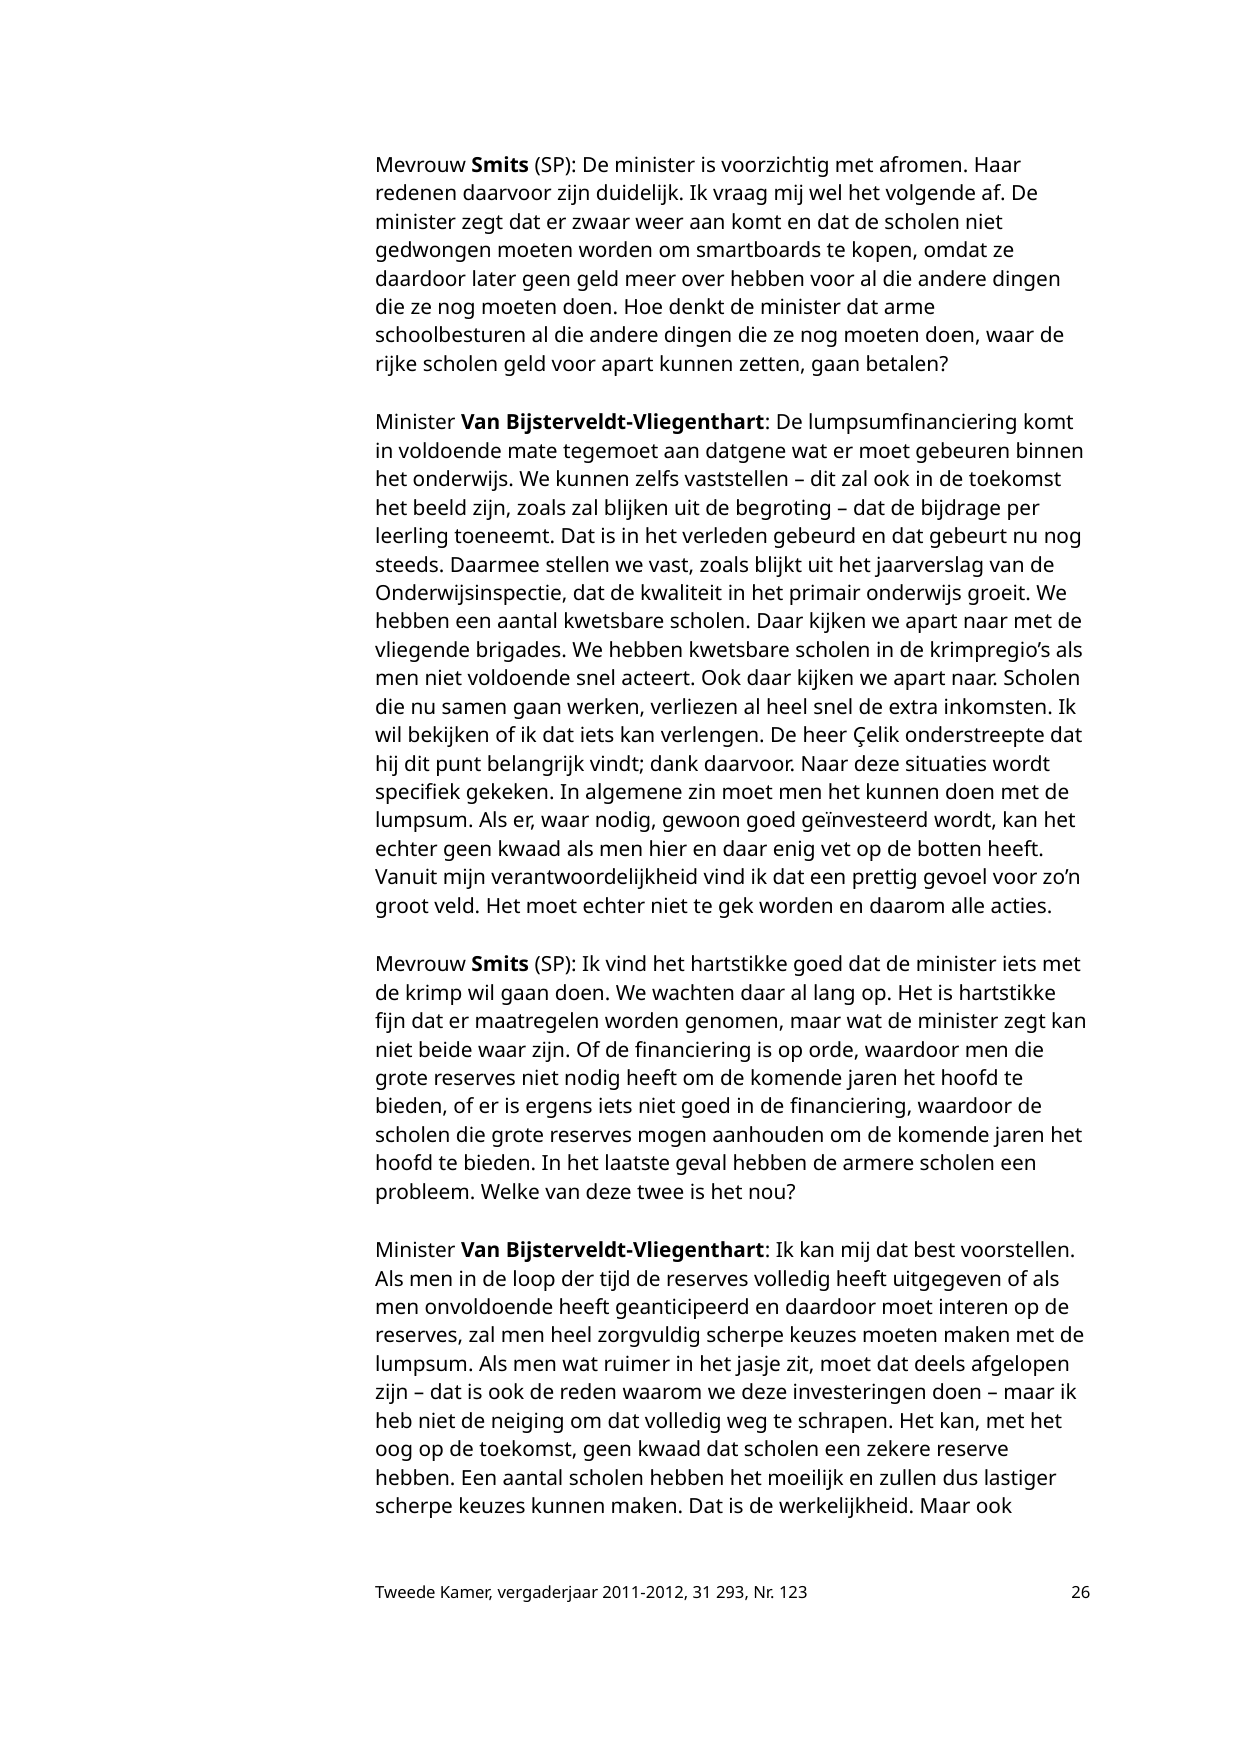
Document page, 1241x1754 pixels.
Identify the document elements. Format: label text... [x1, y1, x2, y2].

text Minister Van Bijsterveldt-Vliegenthart: Ik kan mij dat best voorstellen. Als men in de loop der tijd de reserves volledig heeft uitgegeven of als men onvoldoende heeft geanticipeerd en daardoor moet interen op de reserves, zal men heel zorgvuldig scherpe keuzes moeten maken met de lumpsum. Als men wat ruimer in het jasje zit, moet dat deels afgelopen zijn – dat is ook de reden waarom we deze investeringen doen – maar ik heb niet de neiging om dat volledig weg te schrapen. Het kan, met het oog op de toekomst, geen kwaad dat scholen een zekere reserve hebben. Een aantal scholen hebben het moeilijk en zullen dus lastiger scherpe keuzes kunnen maken. Dat is de werkelijkheid. Maar ook [375, 1235, 1090, 1520]
text Mevrouw Smits (SP): Ik vind het hartstikke goed dat de minister iets met de krimp wil gaan doen. We wachten daar al lang op. Het is hartstikke fijn dat er maatregelen worden genomen, maar wat de minister zegt kan niet beide waar zijn. Of de financiering is op orde, waardoor men die grote reserves niet nodig heeft om de komende jaren het hoofd te bieden, of er is ergens iets niet goed in de financiering, waardoor de scholen die grote reserves mogen aanhouden om de komende jaren het hoofd te bieden. In het laatste geval hebben de armere scholen een probleem. Welke van deze twee is het nou? [375, 949, 1090, 1205]
text Mevrouw Smits (SP): De minister is voorzichtig met afromen. Haar redenen daarvoor zijn duidelijk. Ik vraag mij wel het volgende af. De minister zegt dat er zwaar weer aan komt en dat de scholen niet gedwongen moeten worden om smartboards te kopen, omdat ze daardoor later geen geld meer over hebben voor al die andere dingen die ze nog moeten doen. Hoe denkt de minister dat arme schoolbesturen al die andere dingen die ze nog moeten doen, waar de rijke scholen geld voor apart kunnen zetten, gaan betalen? [375, 150, 1090, 377]
text Minister Van Bijsterveldt-Vliegenthart: De lumpsumfinanciering komt in voldoende mate tegemoet aan datgene wat er moet gebeuren binnen het onderwijs. We kunnen zelfs vaststellen – dit zal ook in de toekomst het beeld zijn, zoals zal blijken uit de begroting – dat de bijdrage per leerling toeneemt. Dat is in het verleden gebeurd en dat gebeurt nu nog steeds. Daarmee stellen we vast, zoals blijkt uit het jaarverslag van de Onderwijsinspectie, dat de kwaliteit in het primair onderwijs groeit. We hebben een aantal kwetsbare scholen. Daar kijken we apart naar met de vliegende brigades. We hebben kwetsbare scholen in de krimpregio’s als men niet voldoende snel acteert. Ook daar kijken we apart naar. Scholen die nu samen gaan werken, verliezen al heel snel de extra inkomsten. Ik wil bekijken of ik dat iets kan verlengen. De heer Çelik onderstreepte dat hij dit punt belangrijk vindt; dank daarvoor. Naar deze situaties wordt specifiek gekeken. In algemene zin moet men het kunnen doen met de lumpsum. Als er, waar nodig, gewoon goed geïnvesteerd wordt, kan het echter geen kwaad als men hier en daar enig vet op de botten heeft. Vanuit mijn verantwoordelijkheid vind ik dat een prettig gevoel voor zo’n groot veld. Het moet echter niet te gek worden en daarom alle acties. [375, 407, 1090, 919]
